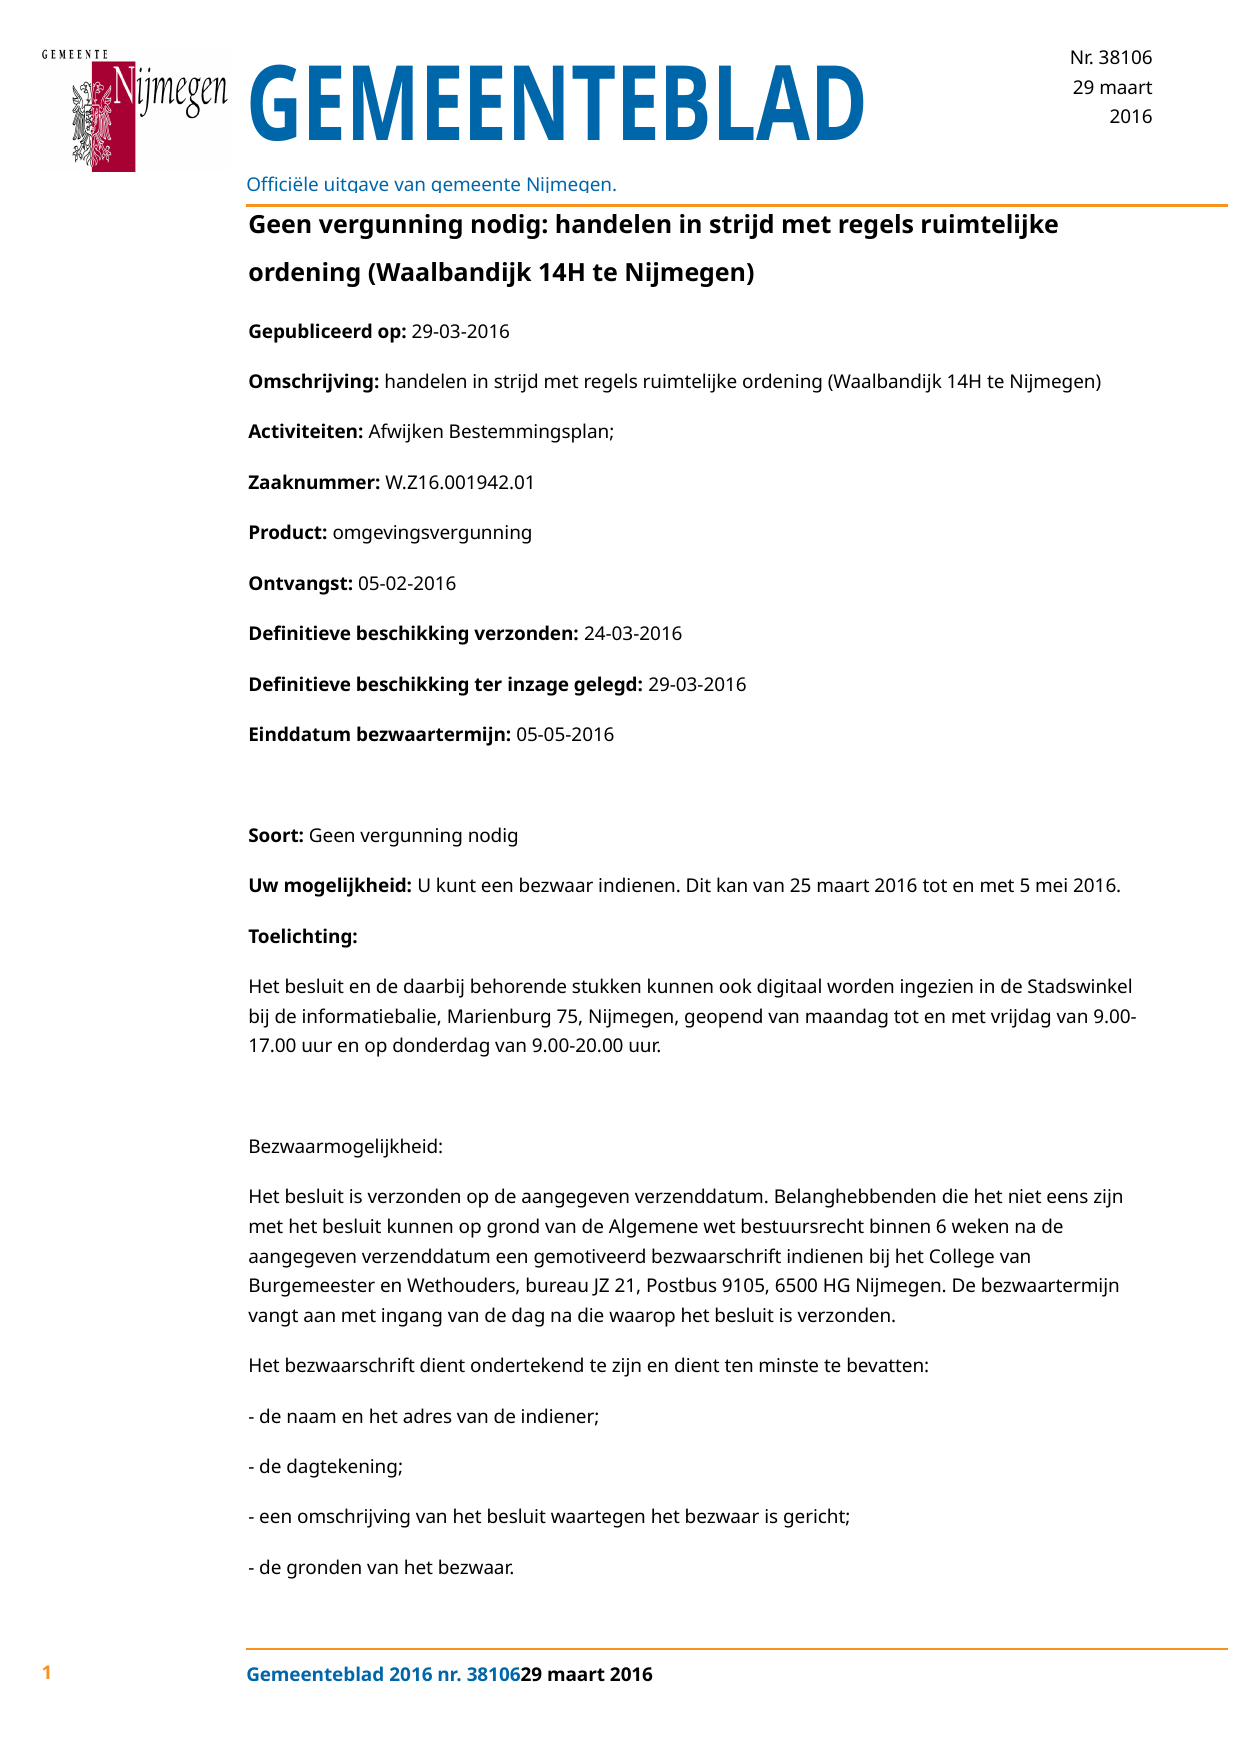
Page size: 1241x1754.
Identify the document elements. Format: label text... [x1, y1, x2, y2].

text Definitieve beschikking ter inzage gelegd: 29-03-2016 [248, 671, 1152, 697]
text Soort: Geen vergunning nodig [248, 822, 1152, 848]
text Uw mogelijkheid: U kunt een bezwaar indienen. Dit kan van 25 maart 2016 tot en met 5 mei 2016. [248, 872, 1152, 898]
text - de dagtekening; [248, 1453, 1152, 1479]
text - de naam en het adres van de indiener; [248, 1403, 1152, 1429]
text Geen vergunning nodig: handelen in strijd met regels ruimtelijke ordening (Waalbandijk 14H te Nijmegen) [248, 207, 1152, 288]
text Gepubliceerd op: 29-03-2016 [248, 318, 1152, 344]
text Het besluit is verzonden op de aangegeven verzenddatum. Belanghebbenden die het niet eens zijn met het besluit kunnen op grond van de Algemene wet bestuursrecht binnen 6 weken na de aangegeven verzenddatum een gemotiveerd bezwaarschrift indienen bij het College van Burgemeester en Wethouders, bureau JZ 21, Postbus 9105, 6500 HG Nijmegen. De bezwaartermijn vangt aan met ingang van de dag na die waarop het besluit is verzonden. [248, 1184, 1152, 1328]
text Activiteiten: Afwijken Bestemmingsplan; [248, 419, 1152, 444]
picture [41, 47, 231, 172]
text - de gronden van het bezwaar. [248, 1554, 1152, 1580]
text Ontvangst: 05-02-2016 [248, 570, 1152, 596]
text Einddatum bezwaartermijn: 05-05-2016 [248, 721, 1152, 747]
text Definitieve beschikking verzonden: 24-03-2016 [248, 620, 1152, 646]
text - een omschrijving van het besluit waartegen het bezwaar is gericht; [248, 1504, 1152, 1529]
text Zaaknummer: W.Z16.001942.01 [248, 469, 1152, 495]
text Product: omgevingsvergunning [248, 519, 1152, 545]
text Bezwaarmogelijkheid: [248, 1133, 1152, 1159]
text Het besluit en de daarbij behorende stukken kunnen ook digitaal worden ingezien in de Stadswinkel bij de informatiebalie, Marienburg 75, Nijmegen, geopend van maandag tot en met vrijdag van 9.00-17.00 uur en op donderdag van 9.00-20.00 uur. [248, 973, 1152, 1058]
text Omschrijving: handelen in strijd met regels ruimtelijke ordening (Waalbandijk 14H te Nijmegen) [248, 368, 1152, 394]
text Toelichting: [248, 923, 1152, 949]
text Het bezwaarschrift dient ondertekend te zijn en dient ten minste te bevatten: [248, 1352, 1152, 1378]
